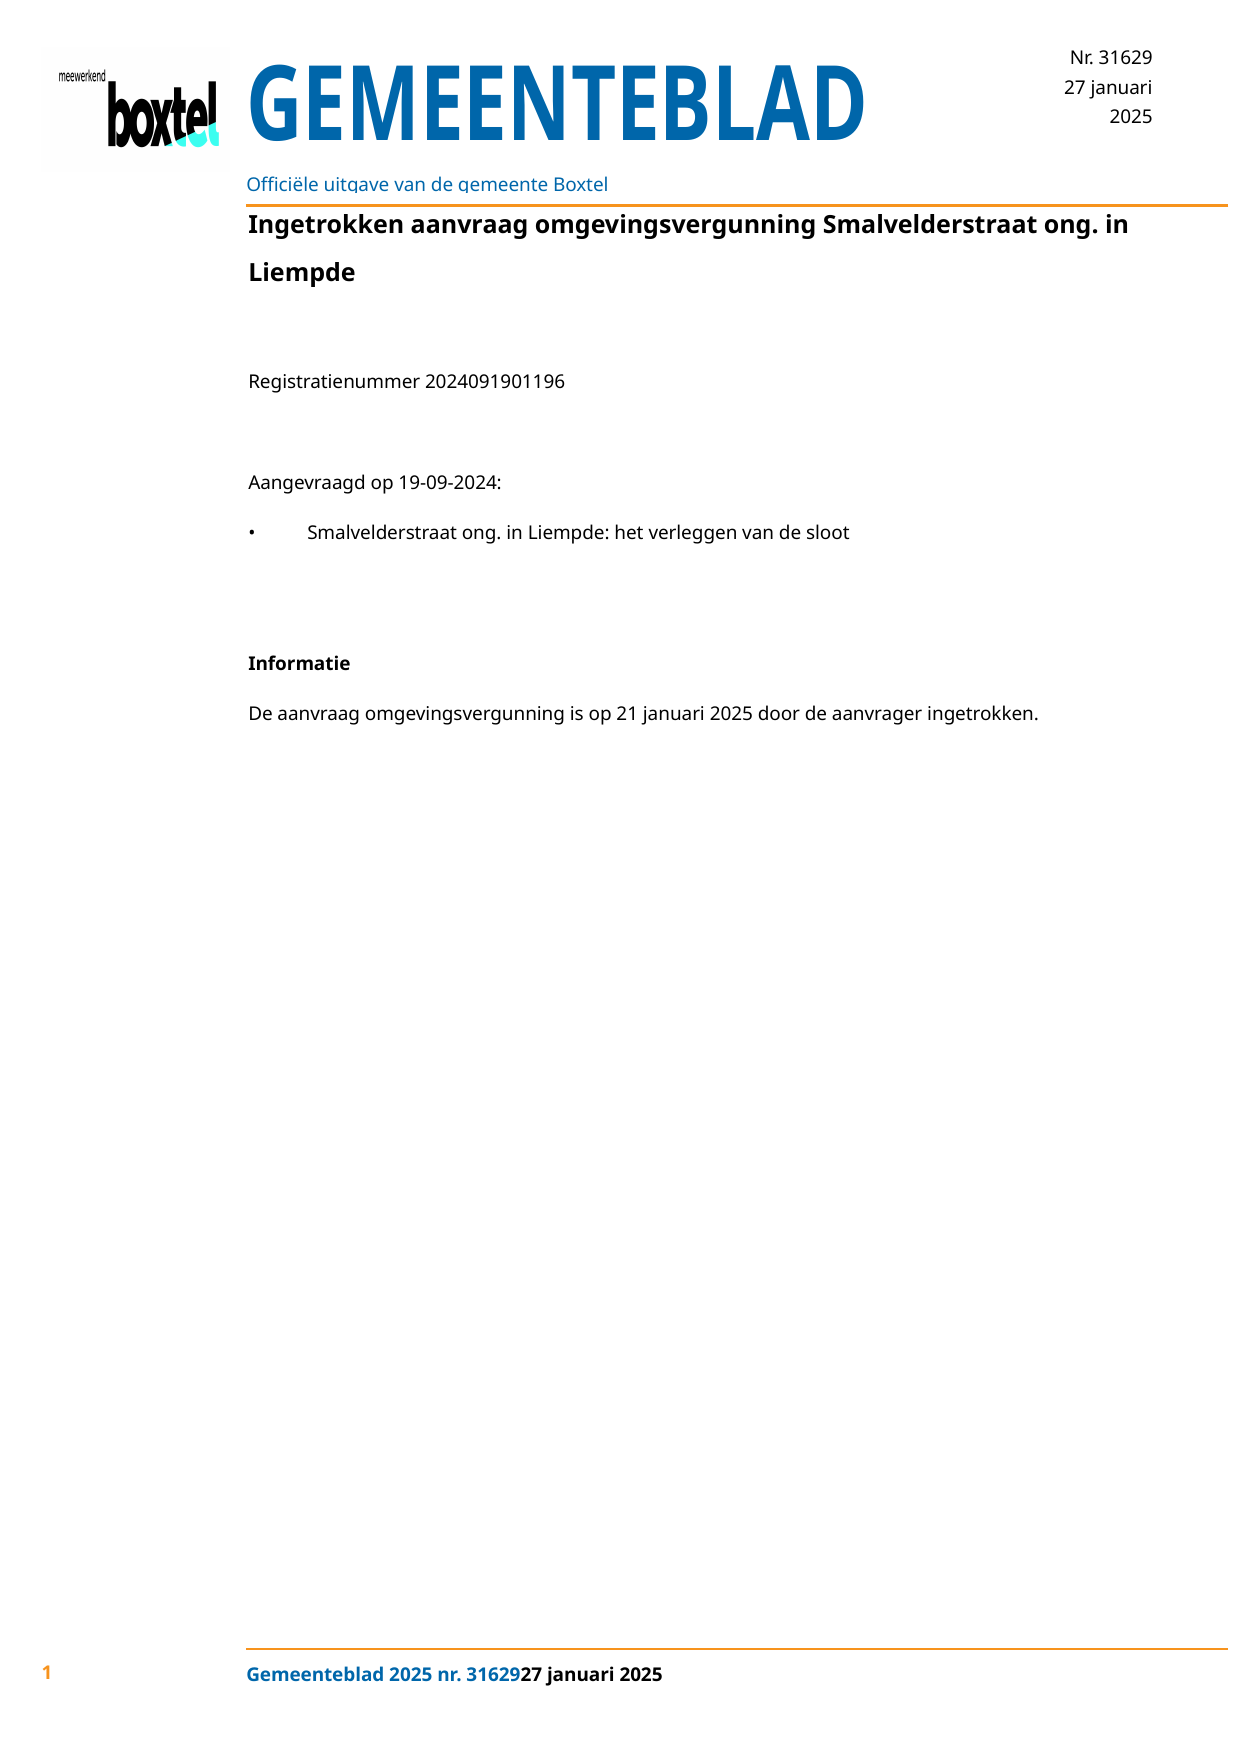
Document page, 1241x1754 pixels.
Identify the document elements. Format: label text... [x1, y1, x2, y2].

list Smalvelderstraat ong. in Liempde: het verleggen van de sloot [248, 519, 1152, 545]
text Aangevraagd op 19-09-2024: [248, 469, 1152, 495]
text Ingetrokken aanvraag omgevingsvergunning Smalvelderstraat ong. in Liempde [248, 207, 1152, 288]
text Registratienummer 2024091901196 [248, 368, 1152, 394]
picture [41, 47, 231, 172]
text De aanvraag omgevingsvergunning is op 21 januari 2025 door de aanvrager ingetrokken. [248, 700, 1152, 726]
text Informatie [248, 650, 1152, 676]
